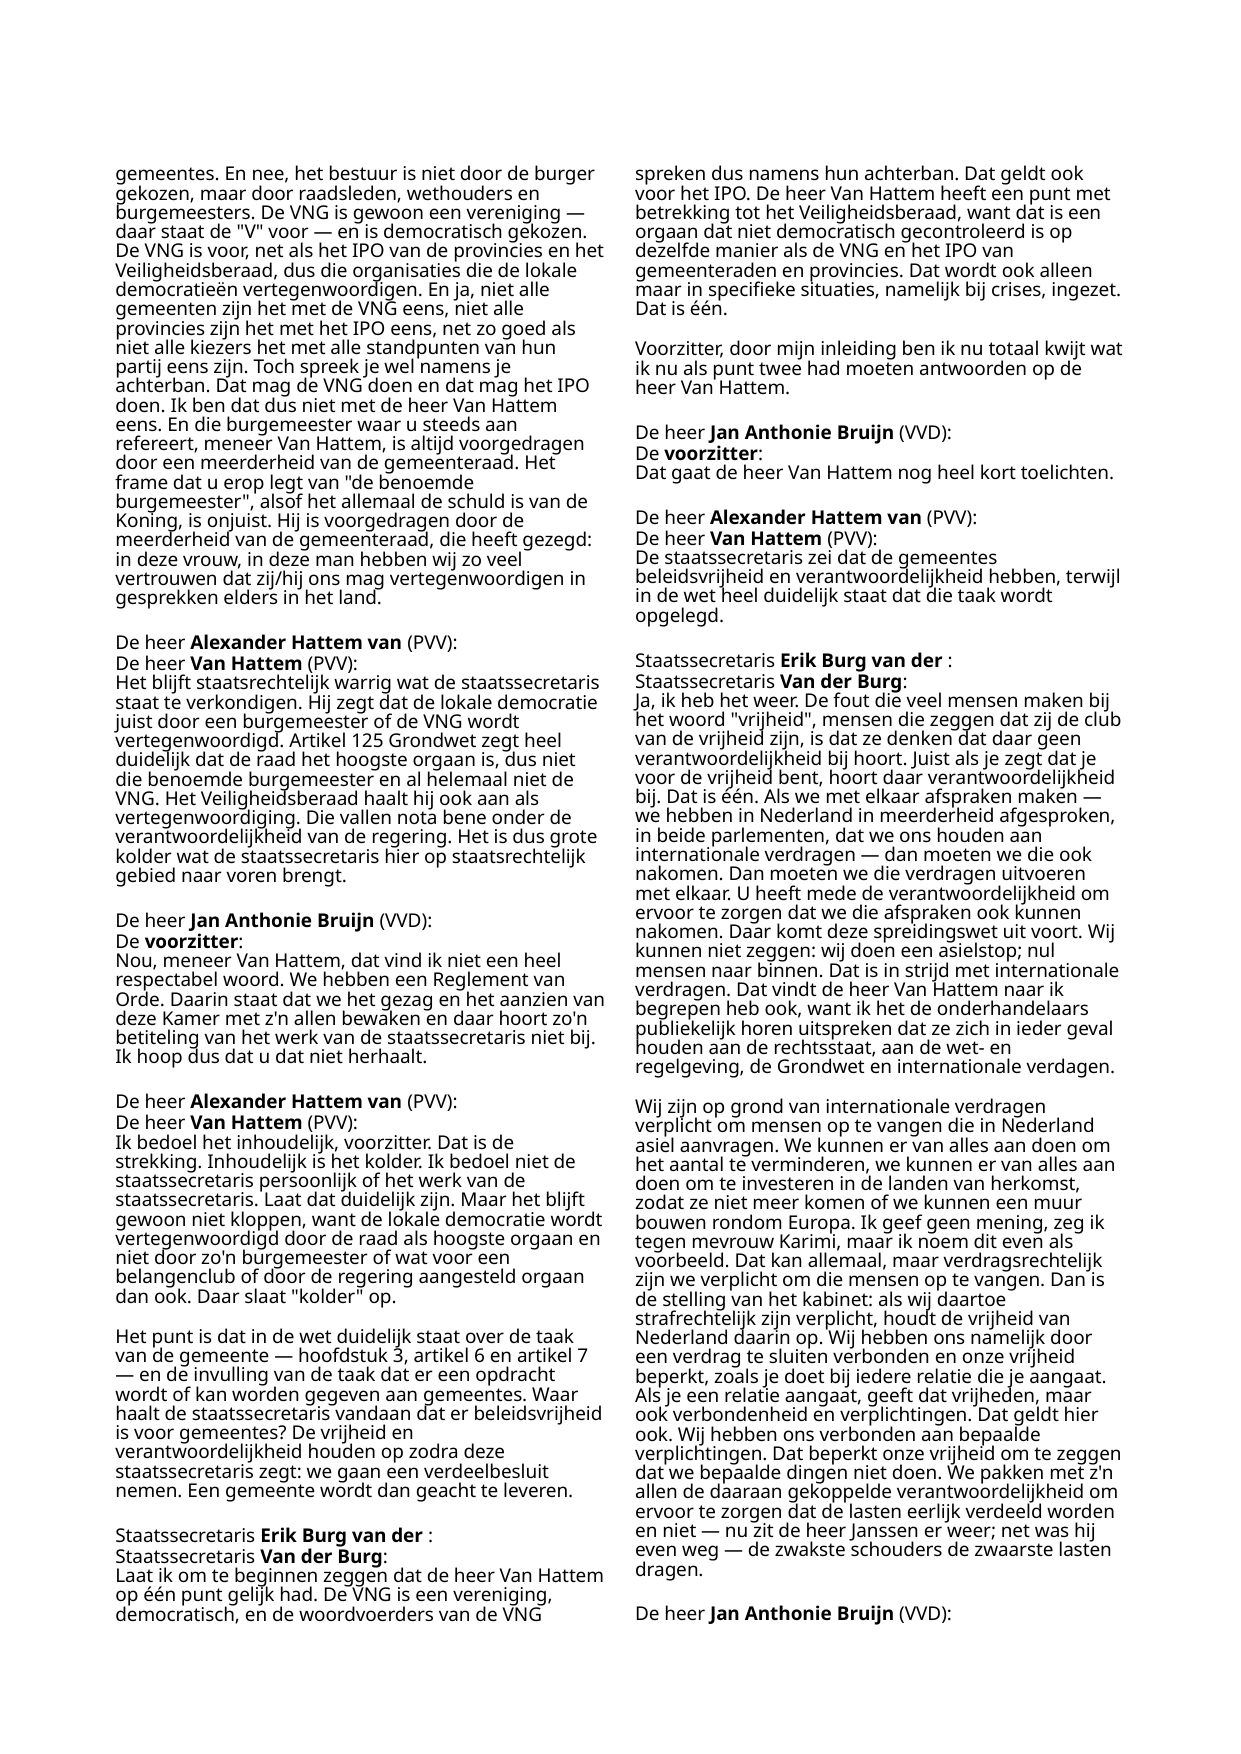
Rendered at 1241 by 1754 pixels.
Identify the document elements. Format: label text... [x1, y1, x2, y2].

text gemeentes. En nee, het bestuur is niet door de burger gekozen, maar door raadsleden, wethouders en burgemeesters. De VNG is gewoon een vereniging — daar staat de "V" voor — en is democratisch gekozen. De VNG is voor, net als het IPO van de provincies en het Veiligheidsberaad, dus die organisaties die de lokale democratieën vertegenwoordigen. En ja, niet alle gemeenten zijn het met de VNG eens, niet alle provincies zijn het met het IPO eens, net zo goed als niet alle kiezers het met alle standpunten van hun partij eens zijn. Toch spreek je wel namens je achterban. Dat mag de VNG doen en dat mag het IPO doen. Ik ben dat dus niet met de heer Van Hattem eens. En die burgemeester waar u steeds aan refereert, meneer Van Hattem, is altijd voorgedragen door een meerderheid van de gemeenteraad. Het frame dat u erop legt van "de benoemde burgemeester", alsof het allemaal de schuld is van de Koning, is onjuist. Hij is voorgedragen door de meerderheid van de gemeenteraad, die heeft gezegd: in deze vrouw, in deze man hebben wij zo veel vertrouwen dat zij/hij ons mag vertegenwoordigen in gesprekken elders in het land. [115, 165, 605, 608]
text De staatssecretaris zei dat de gemeentes beleidsvrijheid en verantwoordelijkheid hebben, terwijl in de wet heel duidelijk staat dat die taak wordt opgelegd. [635, 549, 1125, 626]
text De heer Jan Anthonie Bruijn (VVD): [635, 1601, 1125, 1626]
text De voorzitter: [635, 444, 1125, 464]
text De heer Jan Anthonie Bruijn (VVD): [635, 419, 1125, 444]
text De heer Van Hattem (PVV): [635, 530, 1125, 549]
text De heer Van Hattem (PVV): [115, 1114, 605, 1134]
text De heer Jan Anthonie Bruijn (VVD): [115, 907, 605, 933]
text De heer Alexander Hattem van (PVV): [115, 1089, 605, 1114]
text Ja, ik heb het weer. De fout die veel mensen maken bij het woord "vrijheid", mensen die zeggen dat zij de club van de vrijheid zijn, is dat ze denken dat daar geen verantwoordelijkheid bij hoort. Juist als je zegt dat je voor de vrijheid bent, hoort daar verantwoordelijkheid bij. Dat is één. Als we met elkaar afspraken maken — we hebben in Nederland in meerderheid afgesproken, in beide parlementen, dat we ons houden aan internationale verdragen — dan moeten we die ook nakomen. Dan moeten we die verdragen uitvoeren met elkaar. U heeft mede de verantwoordelijkheid om ervoor te zorgen dat we die afspraken ook kunnen nakomen. Daar komt deze spreidingswet uit voort. Wij kunnen niet zeggen: wij doen een asielstop; nul mensen naar binnen. Dat is in strijd met internationale verdragen. Dat vindt de heer Van Hattem naar ik begrepen heb ook, want ik het de onderhandelaars publiekelijk horen uitspreken dat ze zich in ieder geval houden aan de rechtsstaat, aan de wet- en regelgeving, de Grondwet en internationale verdagen. [635, 692, 1125, 1077]
text Voorzitter, door mijn inleiding ben ik nu totaal kwijt wat ik nu als punt twee had moeten antwoorden op de heer Van Hattem. [635, 340, 1125, 398]
text spreken dus namens hun achterban. Dat geldt ook voor het IPO. De heer Van Hattem heeft een punt met betrekking tot het Veiligheidsberaad, want dat is een orgaan dat niet democratisch gecontroleerd is op dezelfde manier als de VNG en het IPO van gemeenteraden en provincies. Dat wordt ook alleen maar in specifieke situaties, namelijk bij crises, ingezet. Dat is één. [635, 165, 1125, 319]
text Het punt is dat in de wet duidelijk staat over de taak van de gemeente — hoofdstuk 3, artikel 6 en artikel 7 — en de invulling van de taak dat er een opdracht wordt of kan worden gegeven aan gemeentes. Waar haalt de staatssecretaris vandaan dat er beleidsvrijheid is voor gemeentes? De vrijheid en verantwoordelijkheid houden op zodra deze staatssecretaris zegt: we gaan een verdeelbesluit nemen. Een gemeente wordt dan geacht te leveren. [115, 1328, 605, 1501]
text Ik bedoel het inhoudelijk, voorzitter. Dat is de strekking. Inhoudelijk is het kolder. Ik bedoel niet de staatssecretaris persoonlijk of het werk van de staatssecretaris. Laat dat duidelijk zijn. Maar het blijft gewoon niet kloppen, want de lokale democratie wordt vertegenwoordigd door de raad als hoogste orgaan en niet door zo'n burgemeester of wat voor een belangenclub of door de regering aangesteld orgaan dan ook. Daar slaat "kolder" op. [115, 1134, 605, 1307]
text Staatssecretaris Erik Burg van der : [115, 1522, 605, 1548]
text Staatssecretaris Van der Burg: [635, 673, 1125, 692]
text De heer Alexander Hattem van (PVV): [635, 504, 1125, 530]
text Nou, meneer Van Hattem, dat vind ik niet een heel respectabel woord. We hebben een Reglement van Orde. Daarin staat dat we het gezag en het aanzien van deze Kamer met z'n allen bewaken en daar hoort zo'n betiteling van het werk van de staatssecretaris niet bij. Ik hoop dus dat u dat niet herhaalt. [115, 952, 605, 1068]
text Laat ik om te beginnen zeggen dat de heer Van Hattem op één punt gelijk had. De VNG is een vereniging, democratisch, en de woordvoerders van de VNG [115, 1567, 605, 1625]
text Het blijft staatsrechtelijk warrig wat de staatssecretaris staat te verkondigen. Hij zegt dat de lokale democratie juist door een burgemeester of de VNG wordt vertegenwoordigd. Artikel 125 Grondwet zegt heel duidelijk dat de raad het hoogste orgaan is, dus niet die benoemde burgemeester en al helemaal niet de VNG. Het Veiligheidsberaad haalt hij ook aan als vertegenwoordiging. Die vallen nota bene onder de verantwoordelijkheid van de regering. Het is dus grote kolder wat de staatssecretaris hier op staatsrechtelijk gebied naar voren brengt. [115, 674, 605, 886]
text De heer Van Hattem (PVV): [115, 655, 605, 674]
text De heer Alexander Hattem van (PVV): [115, 629, 605, 655]
text Staatssecretaris Van der Burg: [115, 1548, 605, 1567]
text De voorzitter: [115, 933, 605, 952]
text Wij zijn op grond van internationale verdragen verplicht om mensen op te vangen die in Nederland asiel aanvragen. We kunnen er van alles aan doen om het aantal te verminderen, we kunnen er van alles aan doen om te investeren in de landen van herkomst, zodat ze niet meer komen of we kunnen een muur bouwen rondom Europa. Ik geef geen mening, zeg ik tegen mevrouw Karimi, maar ik noem dit even als voorbeeld. Dat kan allemaal, maar verdragsrechtelijk zijn we verplicht om die mensen op te vangen. Dan is de stelling van het kabinet: als wij daartoe strafrechtelijk zijn verplicht, houdt de vrijheid van Nederland daarin op. Wij hebben ons namelijk door een verdrag te sluiten verbonden en onze vrijheid beperkt, zoals je doet bij iedere relatie die je aangaat. Als je een relatie aangaat, geeft dat vrijheden, maar ook verbondenheid en verplichtingen. Dat geldt hier ook. Wij hebben ons verbonden aan bepaalde verplichtingen. Dat beperkt onze vrijheid om te zeggen dat we bepaalde dingen niet doen. We pakken met z'n allen de daaraan gekoppelde verantwoordelijkheid om ervoor te zorgen dat de lasten eerlijk verdeeld worden en niet — nu zit de heer Janssen er weer; net was hij even weg — de zwakste schouders de zwaarste lasten dragen. [635, 1098, 1125, 1580]
text Staatssecretaris Erik Burg van der : [635, 647, 1125, 673]
text Dat gaat de heer Van Hattem nog heel kort toelichten. [635, 464, 1125, 483]
